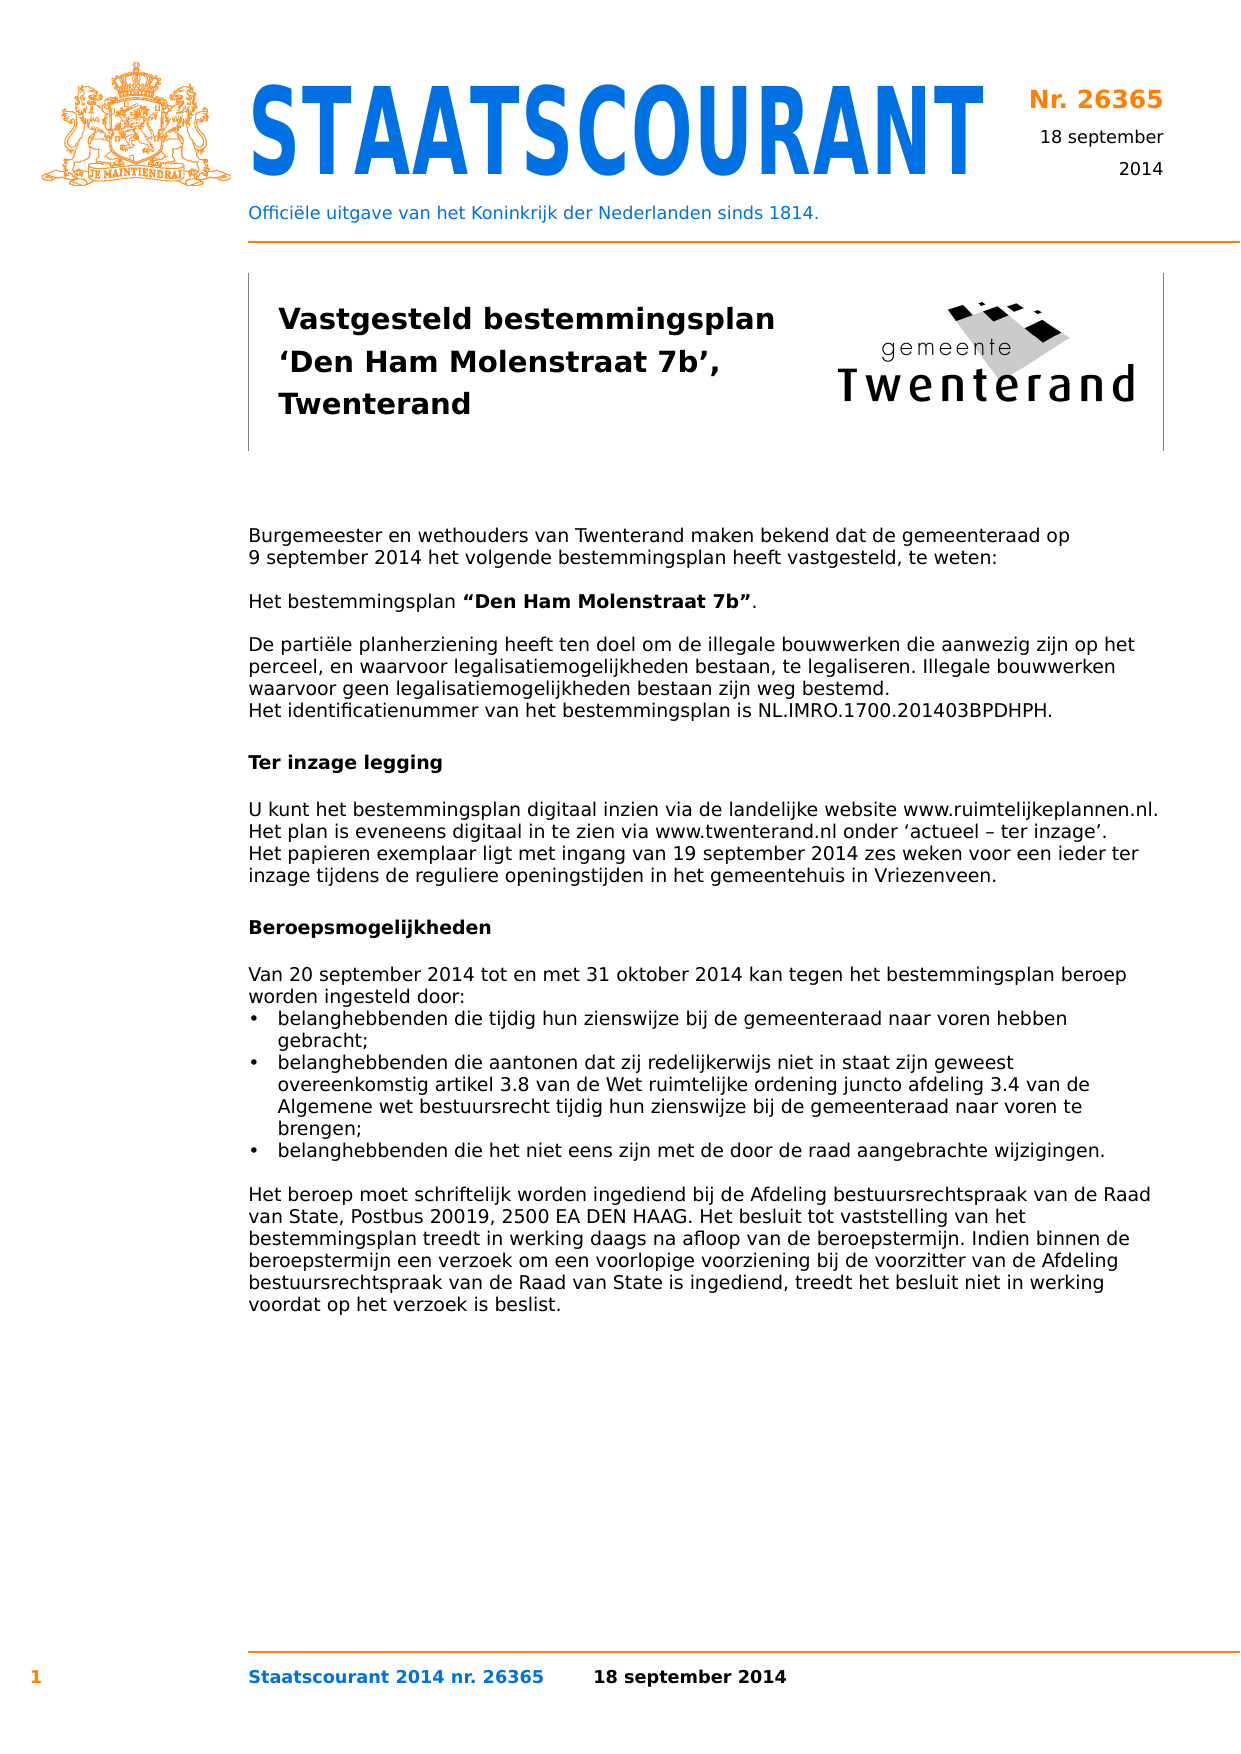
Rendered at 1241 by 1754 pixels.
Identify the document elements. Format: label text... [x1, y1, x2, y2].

table_cell Officiële uitgave van het Koninkrijk der Nederlanden sinds 1814. [248, 203, 1240, 241]
text Burgemeester en wethouders van Twenterand maken bekend dat de gemeenteraad op 9 september 2014 het volgende bestemmingsplan heeft vastgesteld, te weten: [248, 525, 1163, 569]
table_header Nr. 26365 [998, 62, 1240, 121]
text Het identificatienummer van het bestemmingsplan is NL.IMRO.1700.201403BPDHPH. [248, 700, 1163, 722]
picture [41, 62, 231, 186]
text Het beroep moet schriftelijk worden ingediend bij de Afdeling bestuursrechtspraak van de Raad van State, Postbus 20019, 2500 EA DEN HAAG. Het besluit tot vaststelling van het bestemmingsplan treedt in werking daags na afloop van de beroepstermijn. Indien binnen de beroepstermijn een verzoek om een voorlopige voorziening bij de voorzitter van de Afdeling bestuursrechtspraak van de Raad van State is ingediend, treedt het besluit niet in werking voordat op het verzoek is beslist. [248, 1184, 1163, 1316]
text Van 20 september 2014 tot en met 31 oktober 2014 kan tegen het bestemmingsplan beroep worden ingesteld door: [248, 964, 1163, 1008]
subtitle Vastgesteld bestemmingsplan ‘Den Ham Molenstraat 7b’, Twenterand [249, 273, 1163, 451]
text Het bestemmingsplan “Den Ham Molenstraat 7b”. [248, 591, 1163, 612]
text • belanghebbenden die aantonen dat zij redelijkerwijs niet in staat zijn geweest overeenkomstig artikel 3.8 van de Wet ruimtelijke ordening juncto afdeling 3.4 van de Algemene wet bestuursrecht tijdig hun zienswijze bij de gemeenteraad naar voren te brengen; [248, 1052, 1163, 1140]
subtitle Ter inzage legging [248, 752, 1163, 774]
table_cell 2014 [998, 153, 1240, 203]
table_cell 18 september [998, 121, 1240, 153]
text Het papieren exemplaar ligt met ingang van 19 september 2014 zes weken voor een ieder ter inzage tijdens de reguliere openingstijden in het gemeentehuis in Vriezenveen. [248, 843, 1163, 887]
picture [838, 302, 1134, 403]
text • belanghebbenden die tijdig hun zienswijze bij de gemeenteraad naar voren hebben gebracht; [248, 1008, 1163, 1052]
subtitle Beroepsmogelijkheden [248, 917, 1163, 939]
text De partiële planherziening heeft ten doel om de illegale bouwwerken die aanwezig zijn op het perceel, en waarvoor legalisatiemogelijkheden bestaan, te legaliseren. Illegale bouwwerken waarvoor geen legalisatiemogelijkheden bestaan zijn weg bestemd. [248, 634, 1163, 700]
text U kunt het bestemmingsplan digitaal inzien via de landelijke website www.ruimtelijkeplannen.nl. Het plan is eveneens digitaal in te zien via www.twenterand.nl onder ‘actueel – ter inzage’. [248, 799, 1163, 843]
table_header [25, 62, 248, 241]
text • belanghebbenden die het niet eens zijn met de door de raad aangebrachte wijzigingen. [248, 1140, 1163, 1162]
table_header STAATSCOURANT [248, 62, 998, 203]
